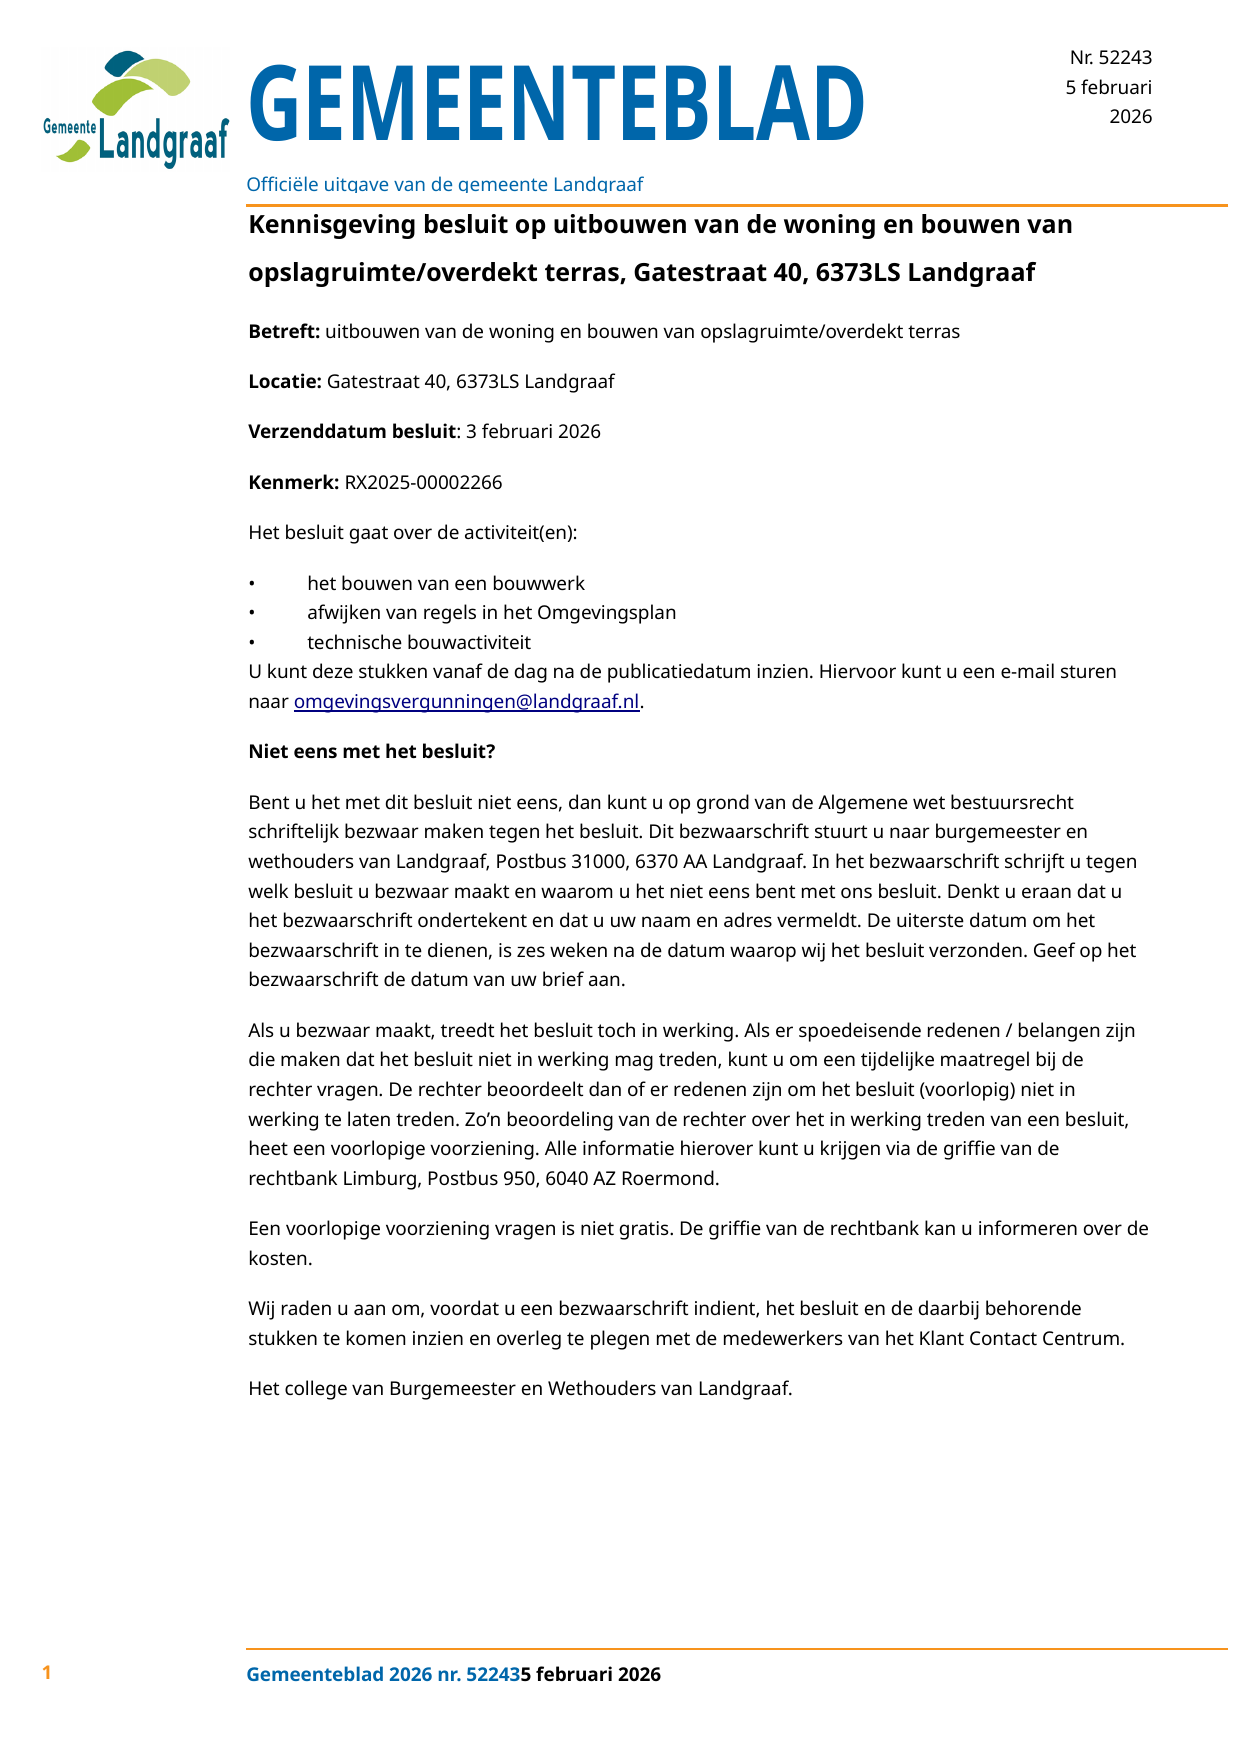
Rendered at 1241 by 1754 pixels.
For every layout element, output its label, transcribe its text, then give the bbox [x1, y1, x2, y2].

text Kenmerk: RX2025-00002266 [248, 469, 1152, 495]
text Als u bezwaar maakt, treedt het besluit toch in werking. Als er spoedeisende redenen / belangen zijn die maken dat het besluit niet in werking mag treden, kunt u om een tijdelijke maatregel bij de rechter vragen. De rechter beoordeelt dan of er redenen zijn om het besluit (voorlopig) niet in werking te laten treden. Zo’n beoordeling van de rechter over het in werking treden van een besluit, heet een voorlopige voorziening. Alle informatie hierover kunt u krijgen via de griffie van de rechtbank Limburg, Postbus 950, 6040 AZ Roermond. [248, 1017, 1152, 1191]
picture [41, 47, 231, 172]
text Kennisgeving besluit op uitbouwen van de woning en bouwen van opslagruimte/overdekt terras, Gatestraat 40, 6373LS Landgraaf [248, 207, 1152, 288]
text Niet eens met het besluit? [248, 739, 1152, 764]
text Wij raden u aan om, voordat u een bezwaarschrift indient, het besluit en de daarbij behorende stukken te komen inzien en overleg te plegen met de medewerkers van het Klant Contact Centrum. [248, 1295, 1152, 1351]
list technische bouwactiviteit [248, 629, 1152, 655]
text U kunt deze stukken vanaf de dag na de publicatiedatum inzien. Hiervoor kunt u een e-mail sturen naar omgevingsvergunningen@landgraaf.nl. [248, 659, 1152, 714]
text Betreft: uitbouwen van de woning en bouwen van opslagruimte/overdekt terras [248, 318, 1152, 344]
text Verzenddatum besluit: 3 februari 2026 [248, 419, 1152, 444]
text Locatie: Gatestraat 40, 6373LS Landgraaf [248, 368, 1152, 394]
list het bouwen van een bouwwerk [248, 570, 1152, 596]
text Het college van Burgemeester en Wethouders van Landgraaf. [248, 1375, 1152, 1401]
text Een voorlopige voorziening vragen is niet gratis. De griffie van de rechtbank kan u informeren over de kosten. [248, 1215, 1152, 1271]
list afwijken van regels in het Omgevingsplan [248, 599, 1152, 625]
text Bent u het met dit besluit niet eens, dan kunt u op grond van de Algemene wet bestuursrecht schriftelijk bezwaar maken tegen het besluit. Dit bezwaarschrift stuurt u naar burgemeester en wethouders van Landgraaf, Postbus 31000, 6370 AA Landgraaf. In het bezwaarschrift schrijft u tegen welk besluit u bezwaar maakt en waarom u het niet eens bent met ons besluit. Denkt u eraan dat u het bezwaarschrift ondertekent en dat u uw naam en adres vermeldt. De uiterste datum om het bezwaarschrift in te dienen, is zes weken na de datum waarop wij het besluit verzonden. Geef op het bezwaarschrift de datum van uw brief aan. [248, 789, 1152, 992]
text Het besluit gaat over de activiteit(en): [248, 519, 1152, 545]
